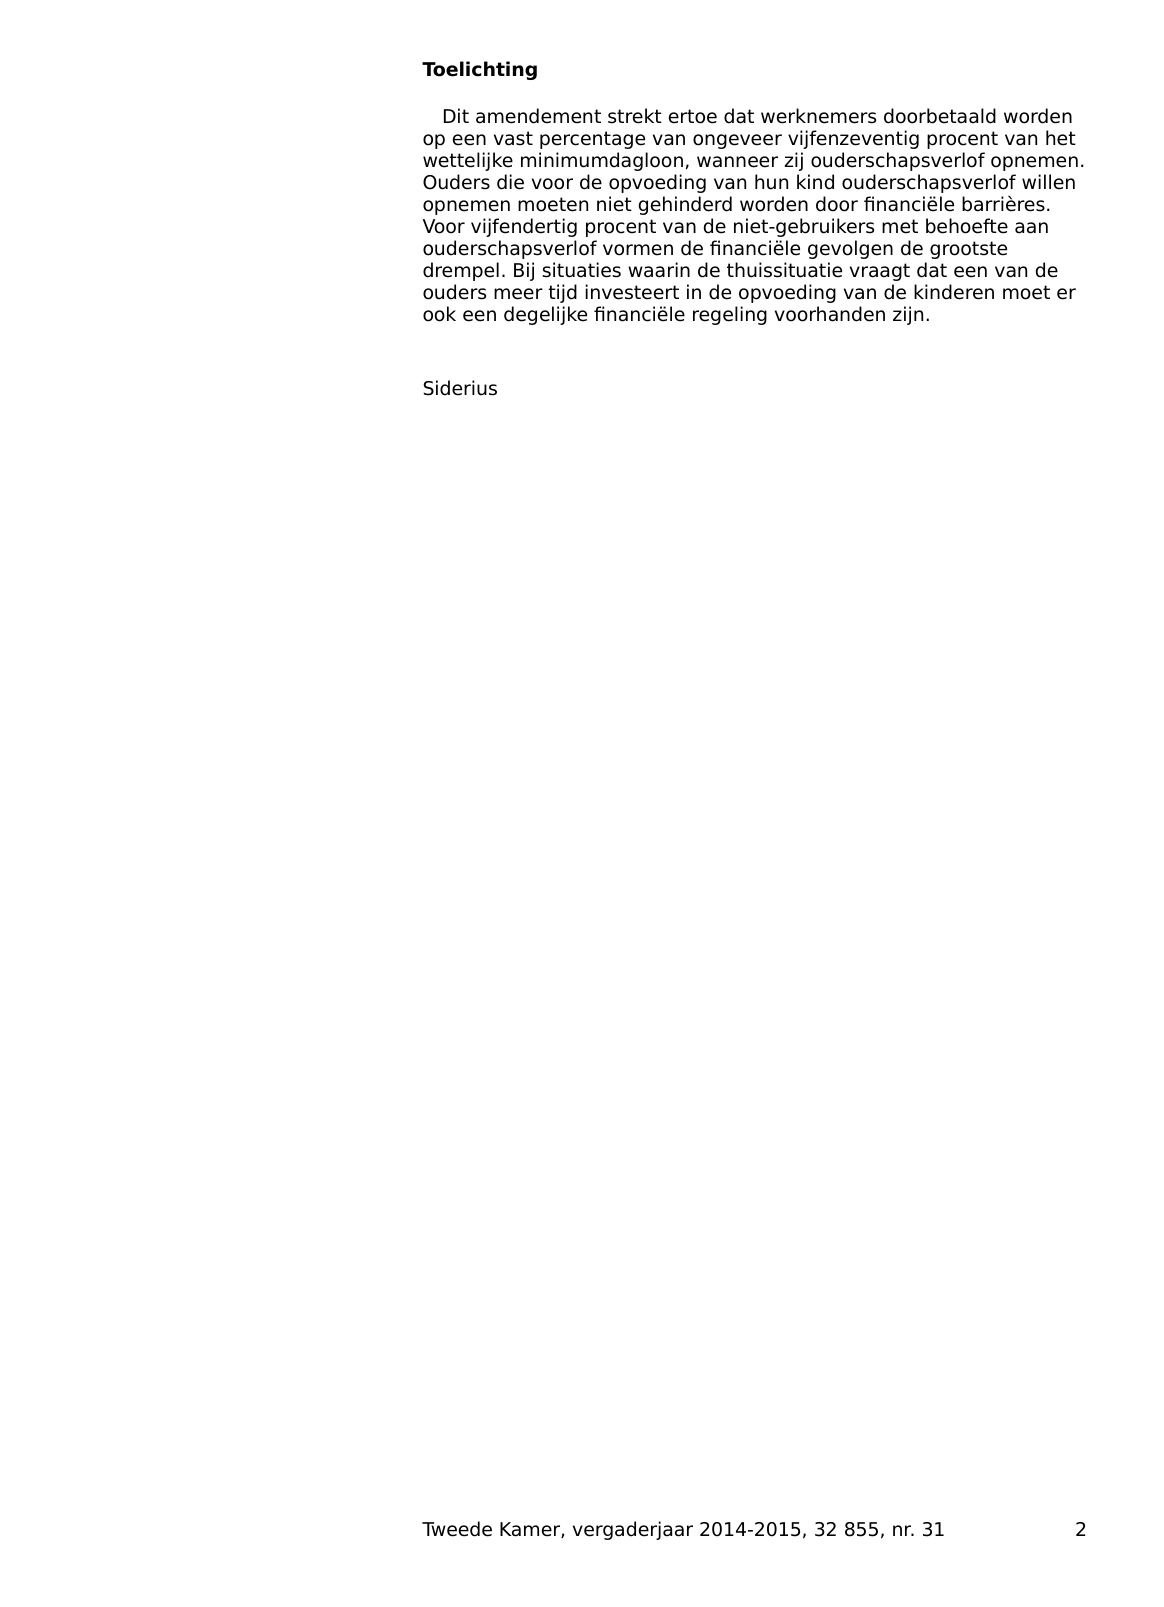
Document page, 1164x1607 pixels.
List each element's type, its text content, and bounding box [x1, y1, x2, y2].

text Dit amendement strekt ertoe dat werknemers doorbetaald worden op een vast percentage van ongeveer vijfenzeventig procent van het wettelijke minimumdagloon, wanneer zij ouderschapsverlof opnemen. Ouders die voor de opvoeding van hun kind ouderschapsverlof willen opnemen moeten niet gehinderd worden door financiële barrières. Voor vijfendertig procent van de niet-gebruikers met behoefte aan ouderschapsverlof vormen de financiële gevolgen de grootste drempel. Bij situaties waarin de thuissituatie vraagt dat een van de ouders meer tijd investeert in de opvoeding van de kinderen moet er ook een degelijke financiële regeling voorhanden zijn. [422, 106, 1087, 326]
subtitle Toelichting [422, 59, 1087, 81]
text Siderius [422, 356, 1087, 400]
